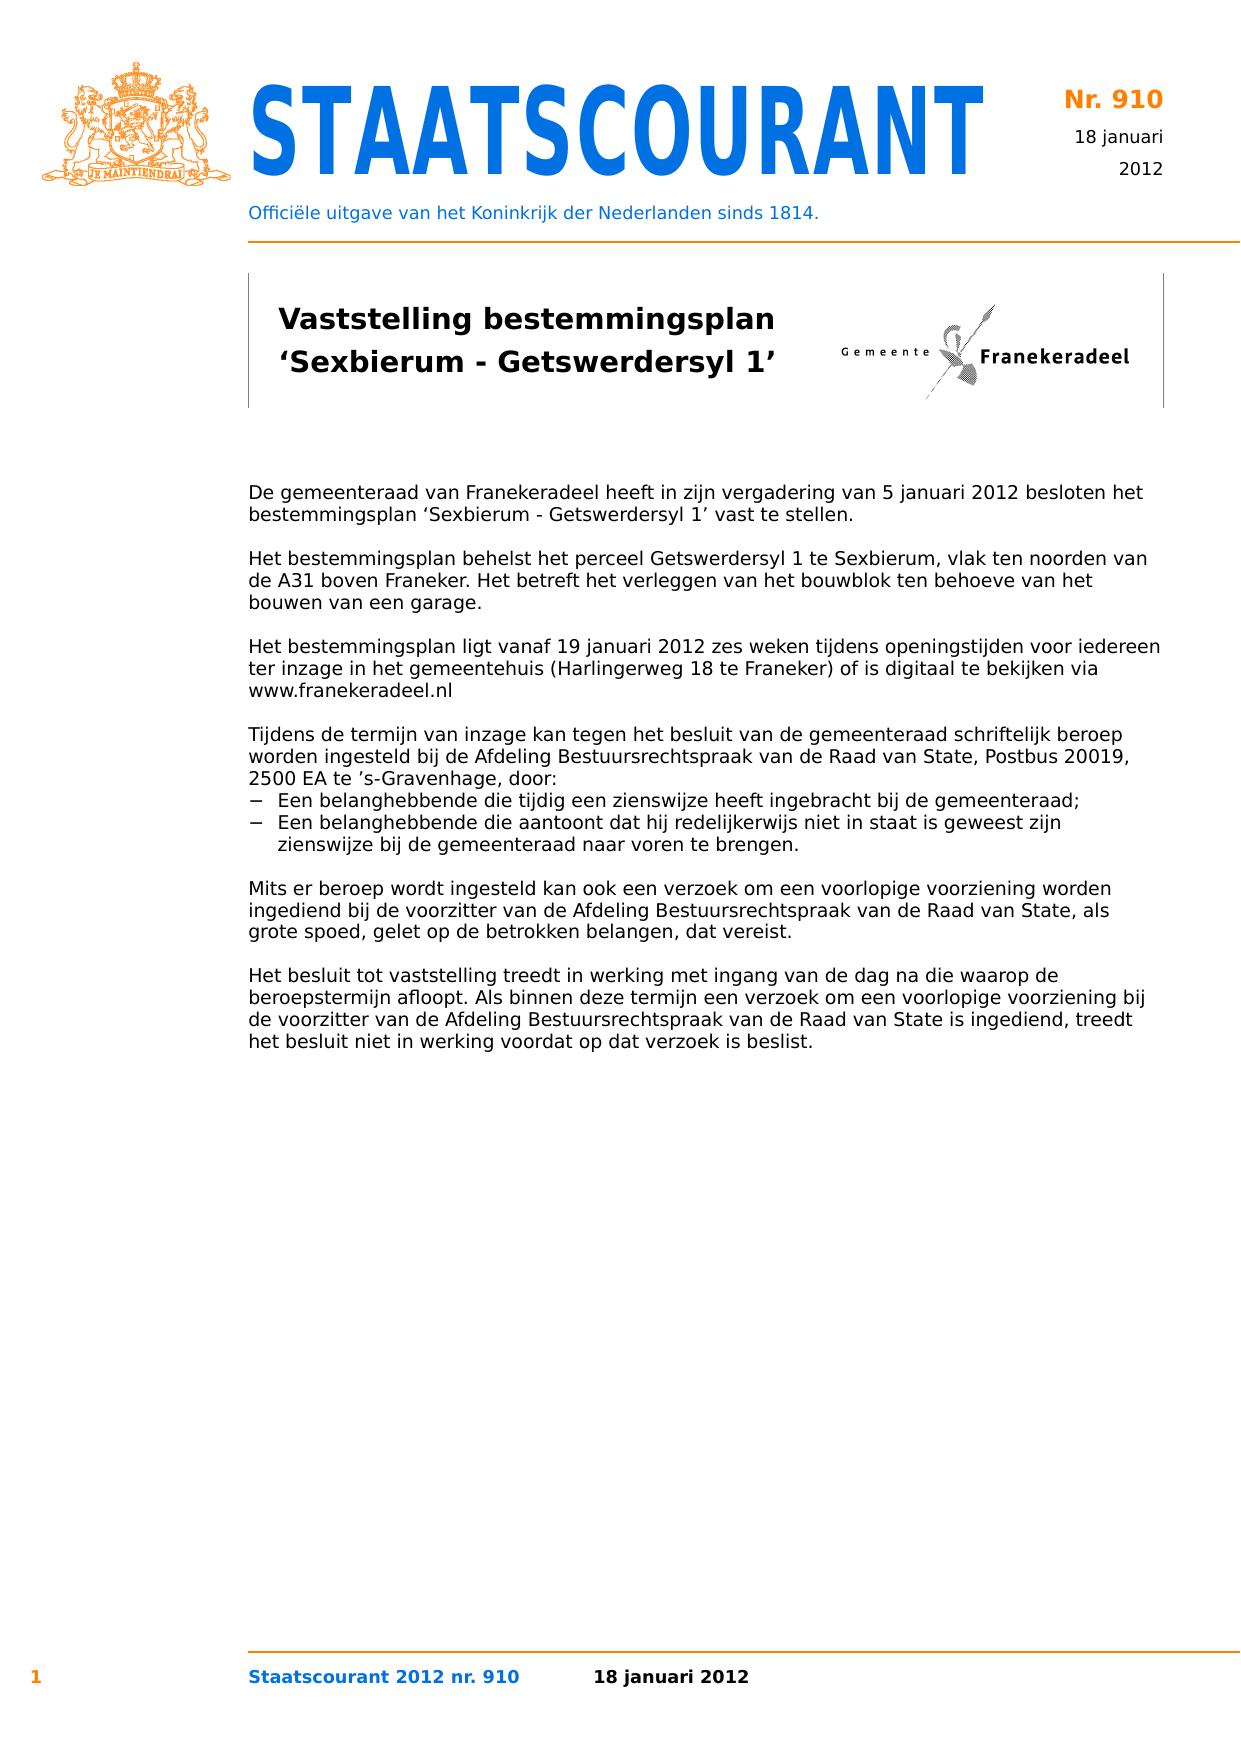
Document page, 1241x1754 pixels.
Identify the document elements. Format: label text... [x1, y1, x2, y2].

text − Een belanghebbende die tijdig een zienswijze heeft ingebracht bij de gemeenteraad; [248, 790, 1163, 812]
table_header [25, 62, 248, 241]
text − Een belanghebbende die aantoont dat hij redelijkerwijs niet in staat is geweest zijn zienswijze bij de gemeenteraad naar voren te brengen. [248, 812, 1163, 856]
text Mits er beroep wordt ingesteld kan ook een verzoek om een voorlopige voorziening worden ingediend bij de voorzitter van de Afdeling Bestuursrechtspraak van de Raad van State, als grote spoed, gelet op de betrokken belangen, dat vereist. [248, 877, 1163, 943]
text De gemeenteraad van Franekeradeel heeft in zijn vergadering van 5 januari 2012 besloten het bestemmingsplan ‘Sexbierum - Getswerdersyl 1’ vast te stellen. [248, 482, 1163, 526]
table_header Nr. 910 [998, 62, 1240, 121]
text Het bestemmingsplan behelst het perceel Getswerdersyl 1 te Sexbierum, vlak ten noorden van de A31 boven Franeker. Het betreft het verleggen van het bouwblok ten behoeve van het bouwen van een garage. [248, 548, 1163, 614]
text Het bestemmingsplan ligt vanaf 19 januari 2012 zes weken tijdens openingstijden voor iedereen ter inzage in het gemeentehuis (Harlingerweg 18 te Franeker) of is digitaal te bekijken via www.franekeradeel.nl [248, 636, 1163, 702]
table_cell 2012 [998, 153, 1240, 203]
picture [41, 62, 231, 186]
picture [838, 302, 1134, 403]
text Het besluit tot vaststelling treedt in werking met ingang van de dag na die waarop de beroepstermijn afloopt. Als binnen deze termijn een verzoek om een voorlopige voorziening bij de voorzitter van de Afdeling Bestuursrechtspraak van de Raad van State is ingediend, treedt het besluit niet in werking voordat op dat verzoek is beslist. [248, 965, 1163, 1053]
text Tijdens de termijn van inzage kan tegen het besluit van de gemeenteraad schriftelijk beroep worden ingesteld bij de Afdeling Bestuursrechtspraak van de Raad van State, Postbus 20019, 2500 EA te ’s-Gravenhage, door: [248, 724, 1163, 790]
table_cell Officiële uitgave van het Koninkrijk der Nederlanden sinds 1814. [248, 203, 1240, 241]
subtitle Vaststelling bestemmingsplan ‘Sexbierum - Getswerdersyl 1’ [249, 273, 1163, 408]
table_cell 18 januari [998, 121, 1240, 153]
table_header STAATSCOURANT [248, 62, 998, 203]
